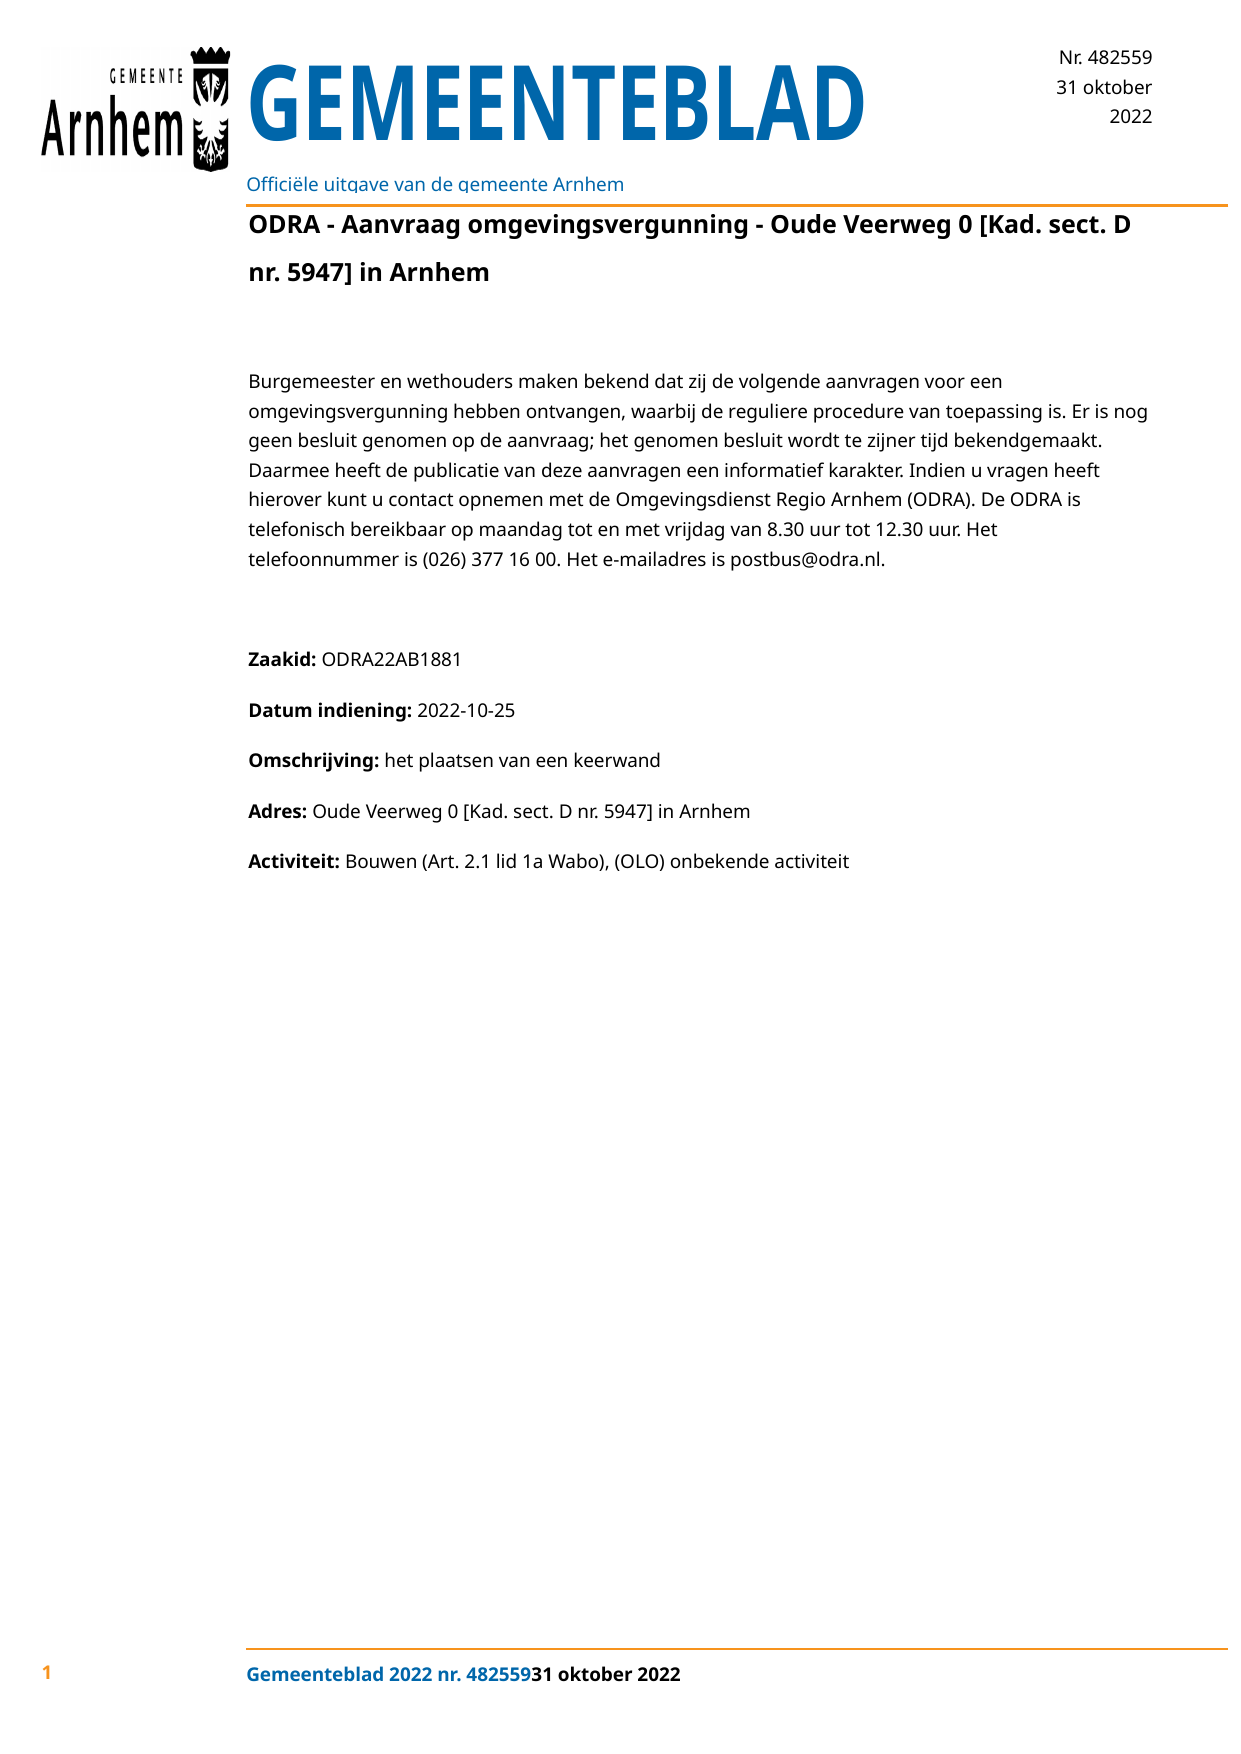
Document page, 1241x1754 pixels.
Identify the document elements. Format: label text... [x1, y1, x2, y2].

text Omschrijving: het plaatsen van een keerwand [248, 747, 1152, 773]
text ODRA - Aanvraag omgevingsvergunning - Oude Veerweg 0 [Kad. sect. D nr. 5947] in Arnhem [248, 207, 1152, 288]
text Activiteit: Bouwen (Art. 2.1 lid 1a Wabo), (OLO) onbekende activiteit [248, 848, 1152, 874]
picture [41, 47, 231, 172]
text Datum indiening: 2022-10-25 [248, 697, 1152, 723]
text Burgemeester en wethouders maken bekend dat zij de volgende aanvragen voor een omgevingsvergunning hebben ontvangen, waarbij de reguliere procedure van toepassing is. Er is nog geen besluit genomen op de aanvraag; het genomen besluit wordt te zijner tijd bekendgemaakt. Daarmee heeft de publicatie van deze aanvragen een informatief karakter. Indien u vragen heeft hierover kunt u contact opnemen met de Omgevingsdienst Regio Arnhem (ODRA). De ODRA is telefonisch bereikbaar op maandag tot en met vrijdag van 8.30 uur tot 12.30 uur. Het telefoonnummer is (026) 377 16 00. Het e-mailadres is postbus@odra.nl. [248, 368, 1152, 572]
text Zaakid: ODRA22AB1881 [248, 647, 1152, 672]
text Adres: Oude Veerweg 0 [Kad. sect. D nr. 5947] in Arnhem [248, 798, 1152, 824]
